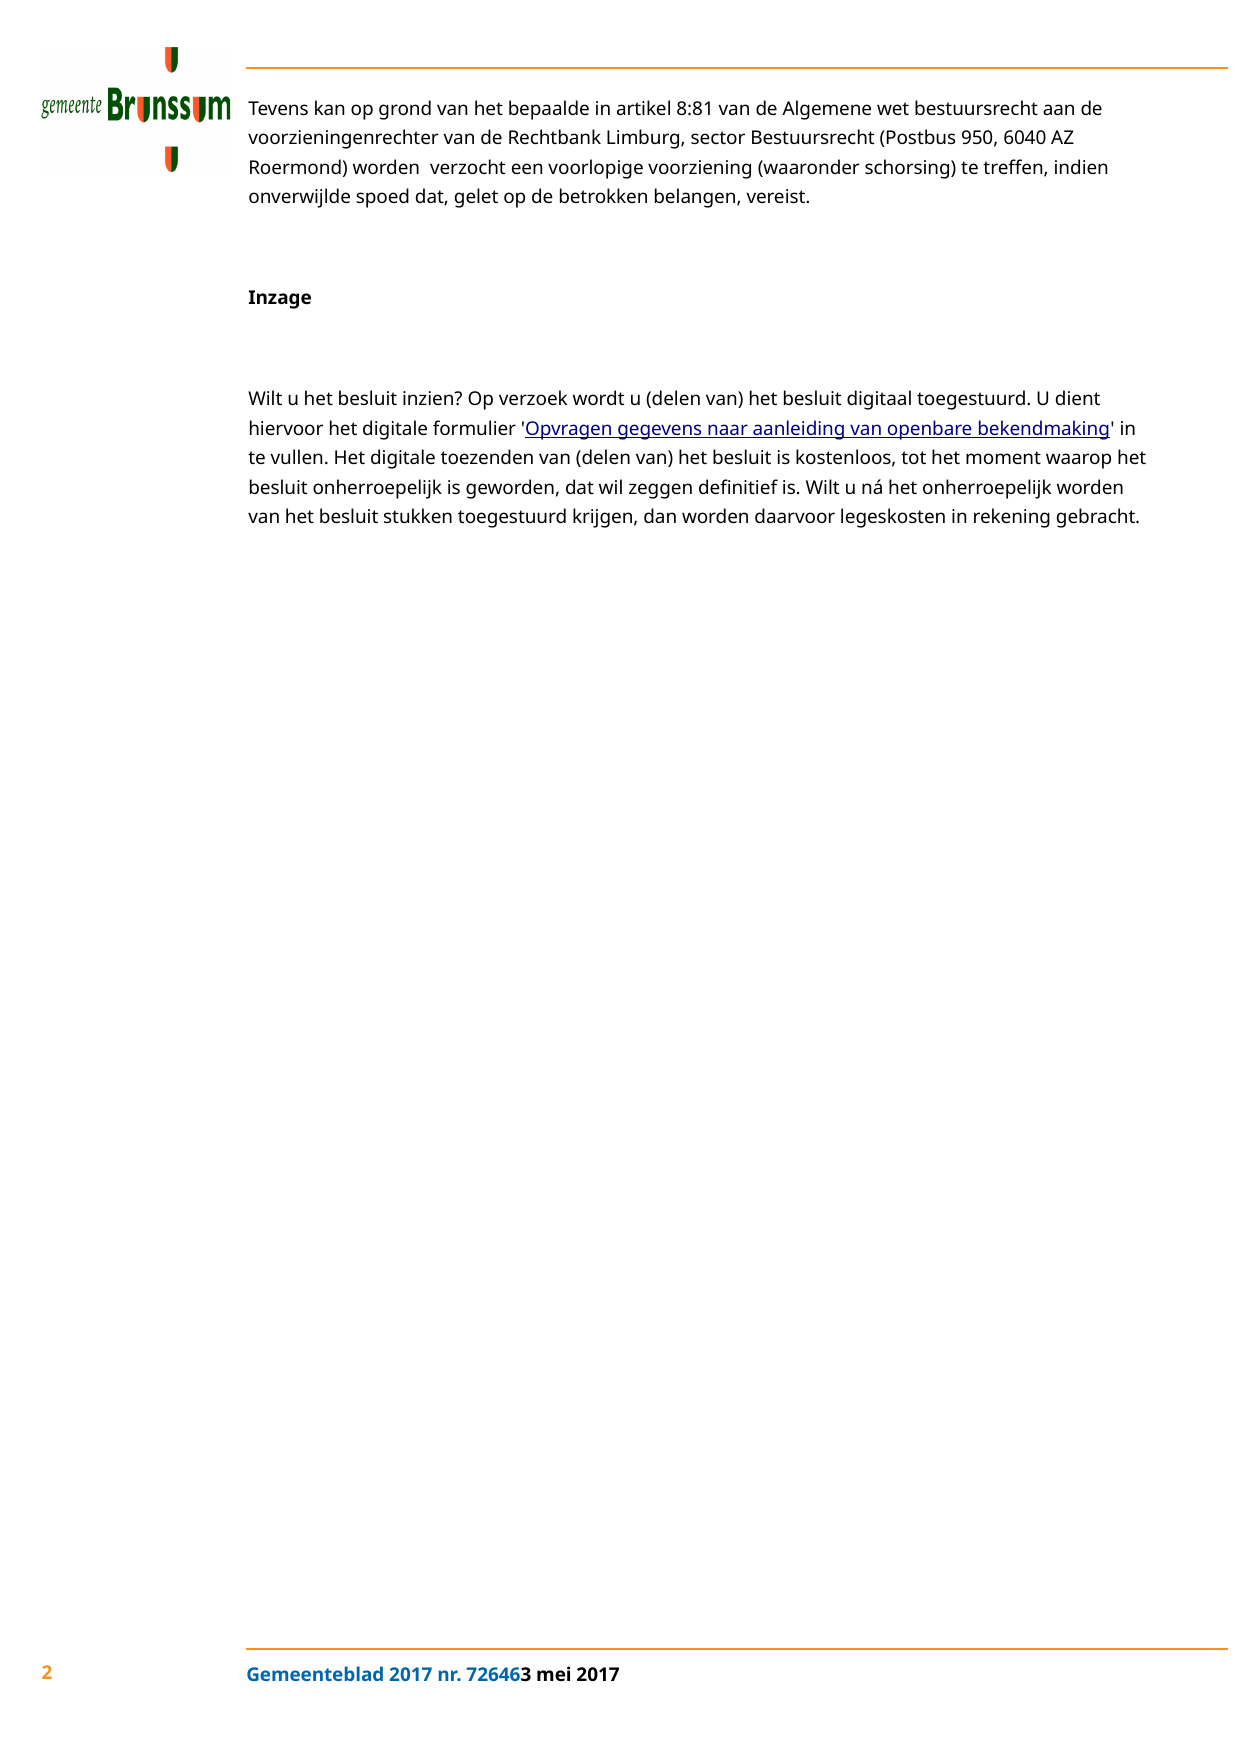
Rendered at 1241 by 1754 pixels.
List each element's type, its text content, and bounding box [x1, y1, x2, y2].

picture [41, 47, 231, 172]
text Inzage [248, 284, 1152, 310]
text Tevens kan op grond van het bepaalde in artikel 8:81 van de Algemene wet bestuursrecht aan de voorzieningenrechter van de Rechtbank Limburg, sector Bestuursrecht (Postbus 950, 6040 AZ Roermond) worden verzocht een voorlopige voorziening (waaronder schorsing) te treffen, indien onverwijlde spoed dat, gelet op de betrokken belangen, vereist. [248, 95, 1152, 209]
text Wilt u het besluit inzien? Op verzoek wordt u (delen van) het besluit digitaal toegestuurd. U dient hiervoor het digitale formulier 'Opvragen gegevens naar aanleiding van openbare bekendmaking' in te vullen. Het digitale toezenden van (delen van) het besluit is kostenloos, tot het moment waarop het besluit onherroepelijk is geworden, dat wil zeggen definitief is. Wilt u ná het onherroepelijk worden van het besluit stukken toegestuurd krijgen, dan worden daarvoor legeskosten in rekening gebracht. [248, 385, 1152, 529]
